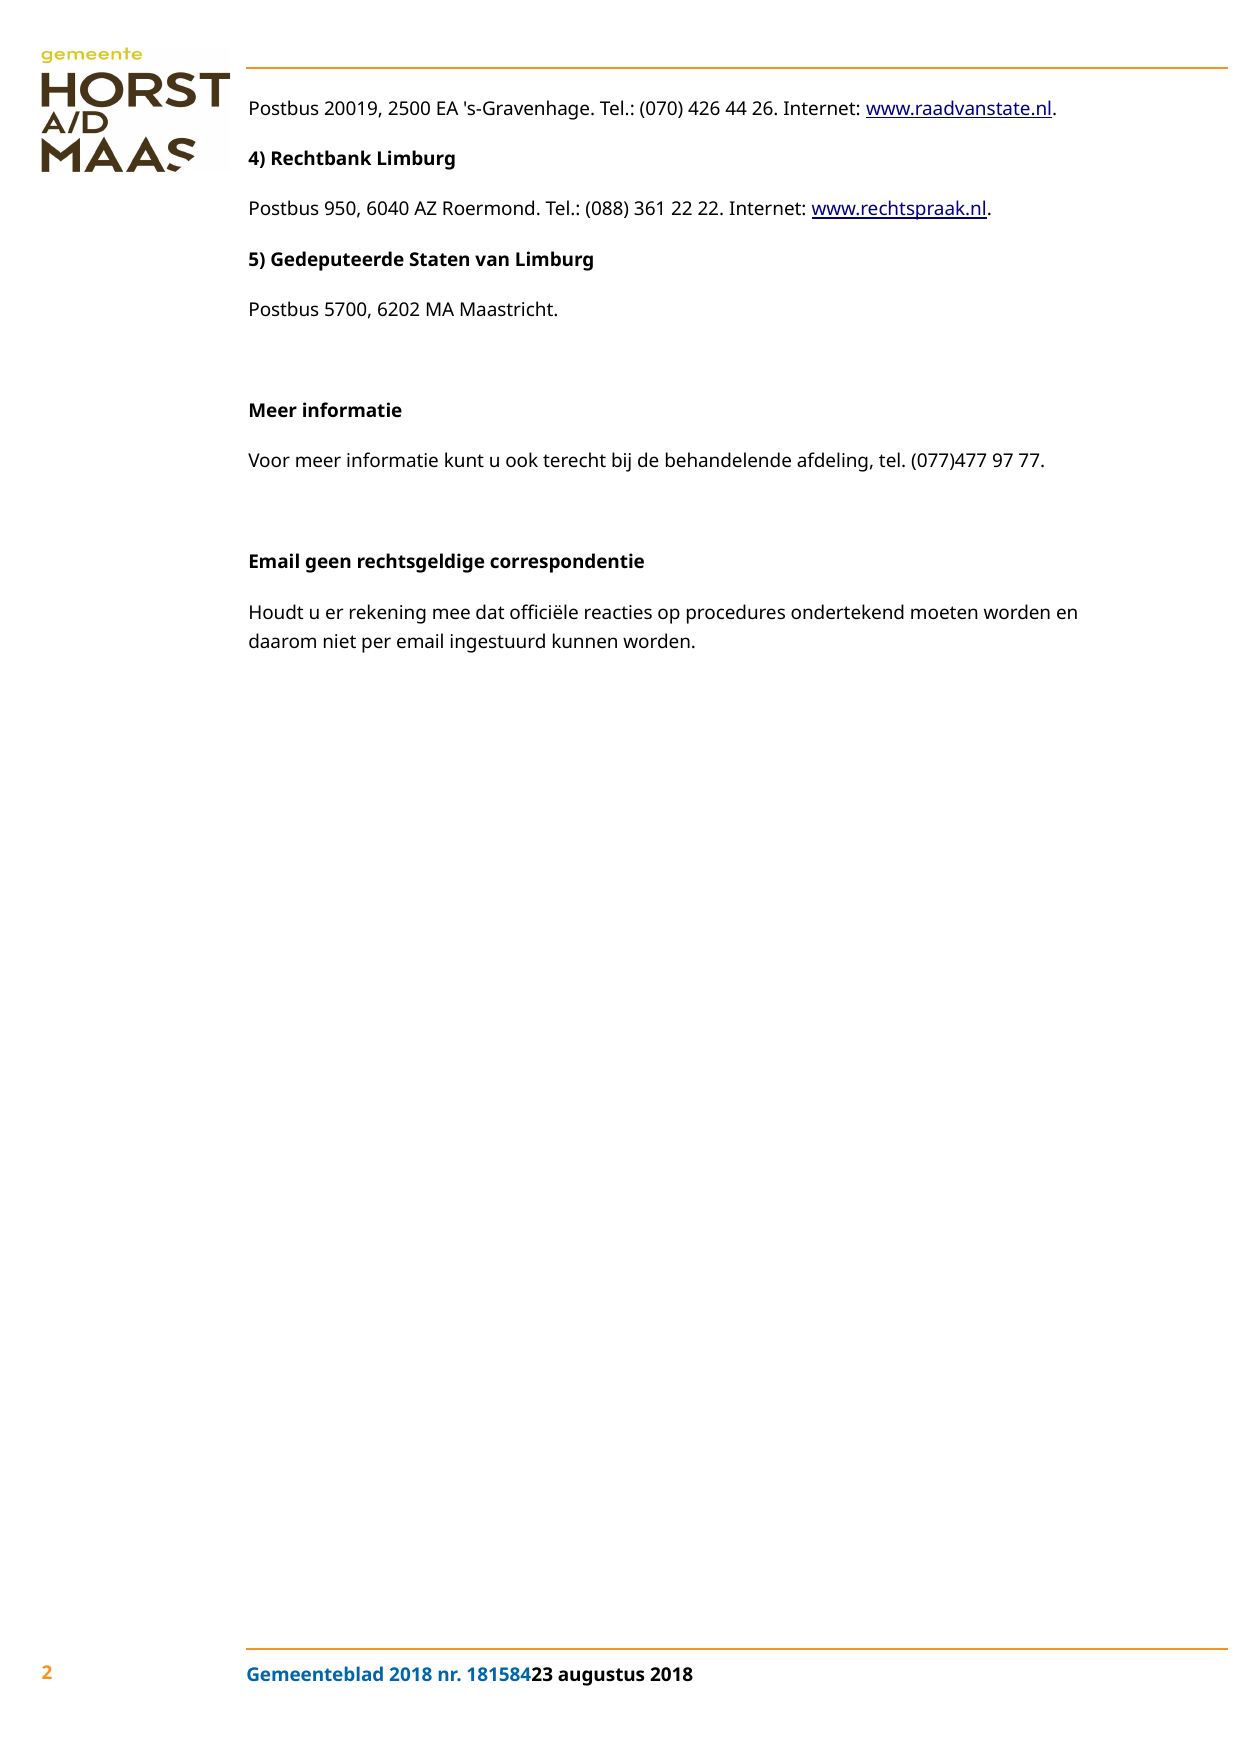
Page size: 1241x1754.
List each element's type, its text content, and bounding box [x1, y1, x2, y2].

text Postbus 950, 6040 AZ Roermond. Tel.: (088) 361 22 22. Internet: www.rechtspraak.nl. [248, 196, 1152, 221]
text Meer informatie [248, 397, 1152, 423]
picture [41, 47, 231, 172]
text Postbus 20019, 2500 EA 's-Gravenhage. Tel.: (070) 426 44 26. Internet: www.raadvanstate.nl. [248, 95, 1152, 121]
text Email geen rechtsgeldige correspondentie [248, 548, 1152, 574]
text Voor meer informatie kunt u ook terecht bij de behandelende afdeling, tel. (077)477 97 77. [248, 448, 1152, 473]
text 5) Gedeputeerde Staten van Limburg [248, 246, 1152, 272]
text 4) Rechtbank Limburg [248, 145, 1152, 171]
text Postbus 5700, 6202 MA Maastricht. [248, 296, 1152, 322]
text Houdt u er rekening mee dat officiële reacties op procedures ondertekend moeten worden en daarom niet per email ingestuurd kunnen worden. [248, 599, 1152, 654]
